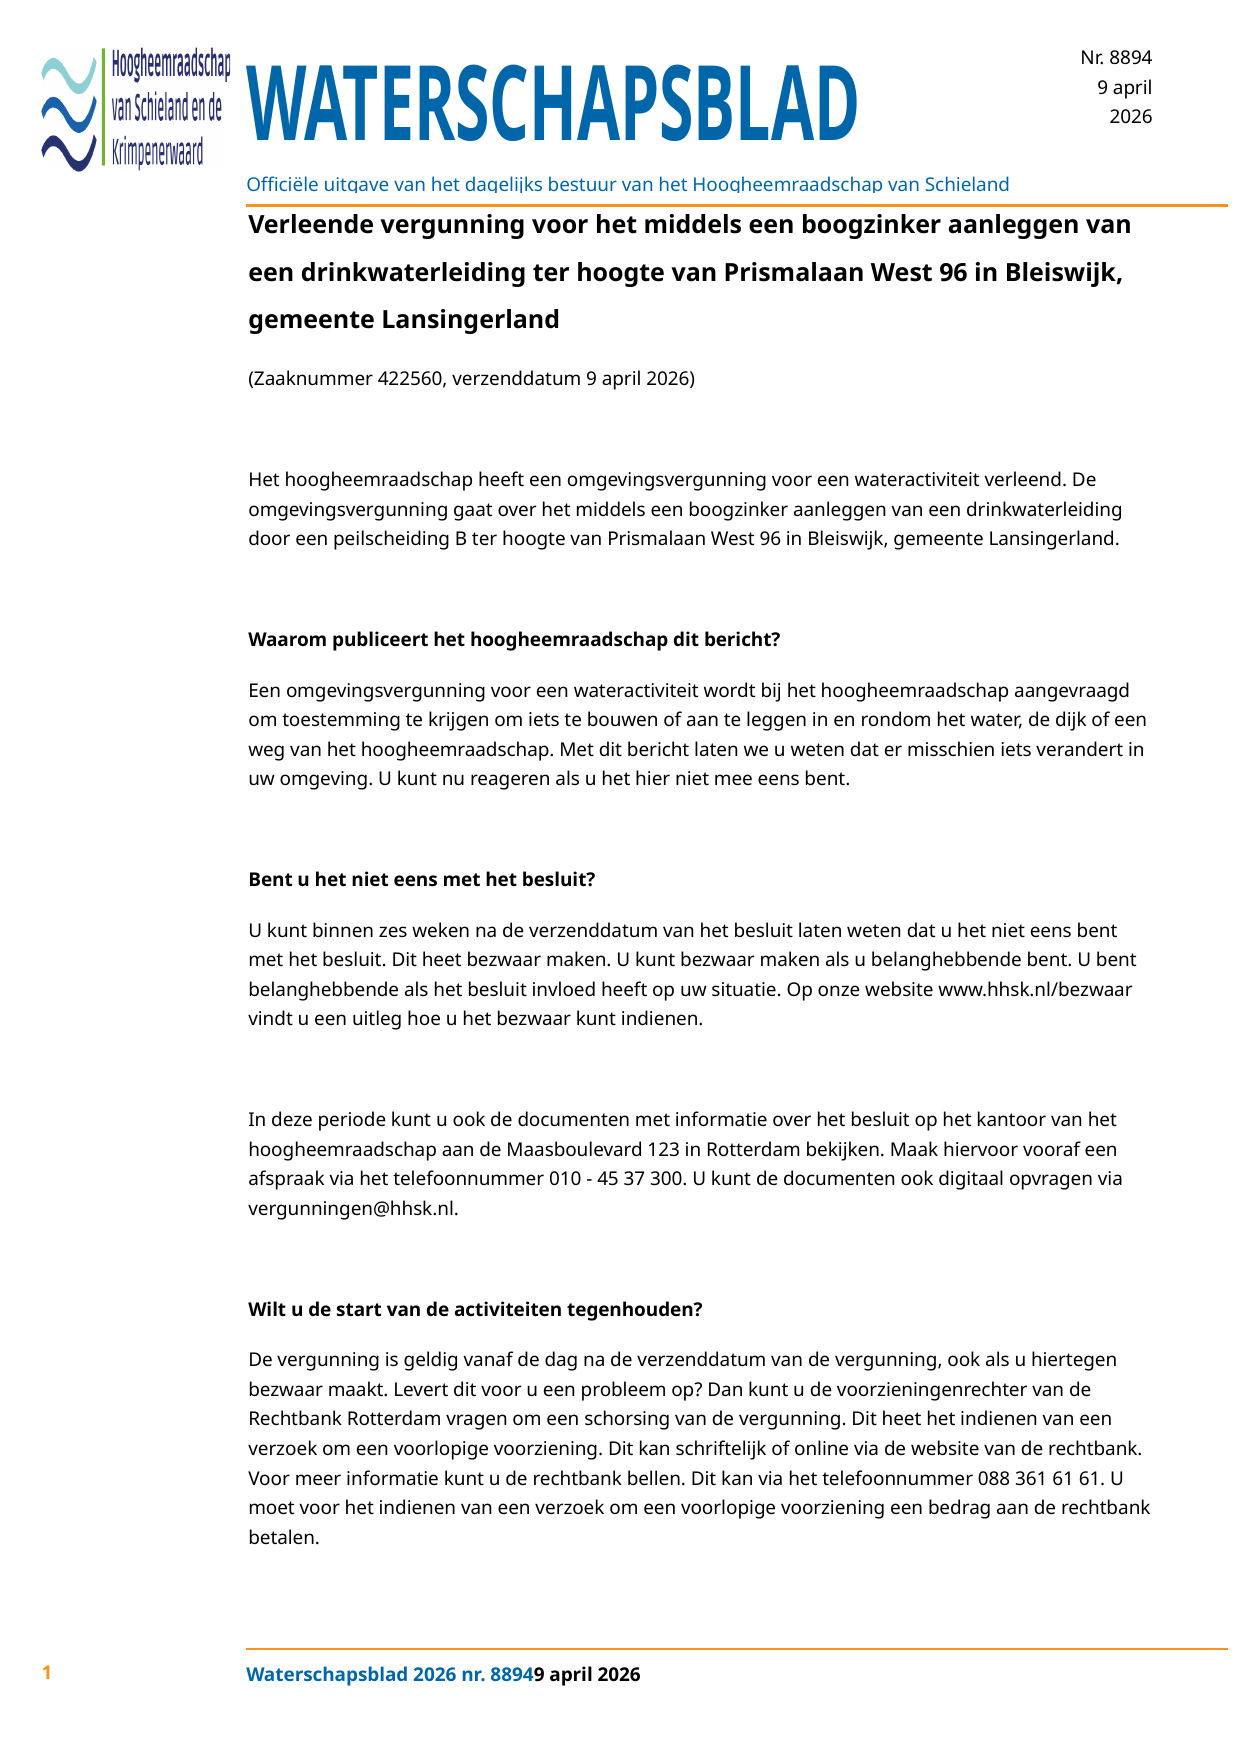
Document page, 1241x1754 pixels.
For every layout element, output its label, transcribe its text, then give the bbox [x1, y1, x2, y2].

text Bent u het niet eens met het besluit? [248, 866, 1152, 892]
text In deze periode kunt u ook de documenten met informatie over het besluit op het kantoor van het hoogheemraadschap aan de Maasboulevard 123 in Rotterdam bekijken. Maak hiervoor vooraf een afspraak via het telefoonnummer 010 - 45 37 300. U kunt de documenten ook digitaal opvragen via vergunningen@hhsk.nl. [248, 1106, 1152, 1221]
picture [41, 47, 231, 172]
text Wilt u de start van de activiteiten tegenhouden? [248, 1296, 1152, 1322]
text U kunt binnen zes weken na de verzenddatum van het besluit laten weten dat u het niet eens bent met het besluit. Dit heet bezwaar maken. U kunt bezwaar maken als u belanghebbende bent. U bent belanghebbende als het besluit invloed heeft op uw situatie. Op onze website www.hhsk.nl/bezwaar vindt u een uitleg hoe u het bezwaar kunt indienen. [248, 917, 1152, 1031]
text Verleende vergunning voor het middels een boogzinker aanleggen van een drinkwaterleiding ter hoogte van Prismalaan West 96 in Bleiswijk, gemeente Lansingerland [248, 207, 1152, 336]
text Een omgevingsvergunning voor een wateractiviteit wordt bij het hoogheemraadschap aangevraagd om toestemming te krijgen om iets te bouwen of aan te leggen in en rondom het water, de dijk of een weg van het hoogheemraadschap. Met dit bericht laten we u weten dat er misschien iets verandert in uw omgeving. U kunt nu reageren als u het hier niet mee eens bent. [248, 677, 1152, 791]
text (Zaaknummer 422560, verzenddatum 9 april 2026) [248, 366, 1152, 391]
text Waarom publiceert het hoogheemraadschap dit bericht? [248, 626, 1152, 652]
text De vergunning is geldig vanaf de dag na de verzenddatum van de vergunning, ook als u hiertegen bezwaar maakt. Levert dit voor u een probleem op? Dan kunt u de voorzieningenrechter van de Rechtbank Rotterdam vragen om een schorsing van de vergunning. Dit heet het indienen van een verzoek om een voorlopige voorziening. Dit kan schriftelijk of online via de website van de rechtbank. Voor meer informatie kunt u de rechtbank bellen. Dit kan via het telefoonnummer 088 361 61 61. U moet voor het indienen van een verzoek om een voorlopige voorziening een bedrag aan de rechtbank betalen. [248, 1346, 1152, 1549]
text Het hoogheemraadschap heeft een omgevingsvergunning voor een wateractiviteit verleend. De omgevingsvergunning gaat over het middels een boogzinker aanleggen van een drinkwaterleiding door een peilscheiding B ter hoogte van Prismalaan West 96 in Bleiswijk, gemeente Lansingerland. [248, 466, 1152, 551]
